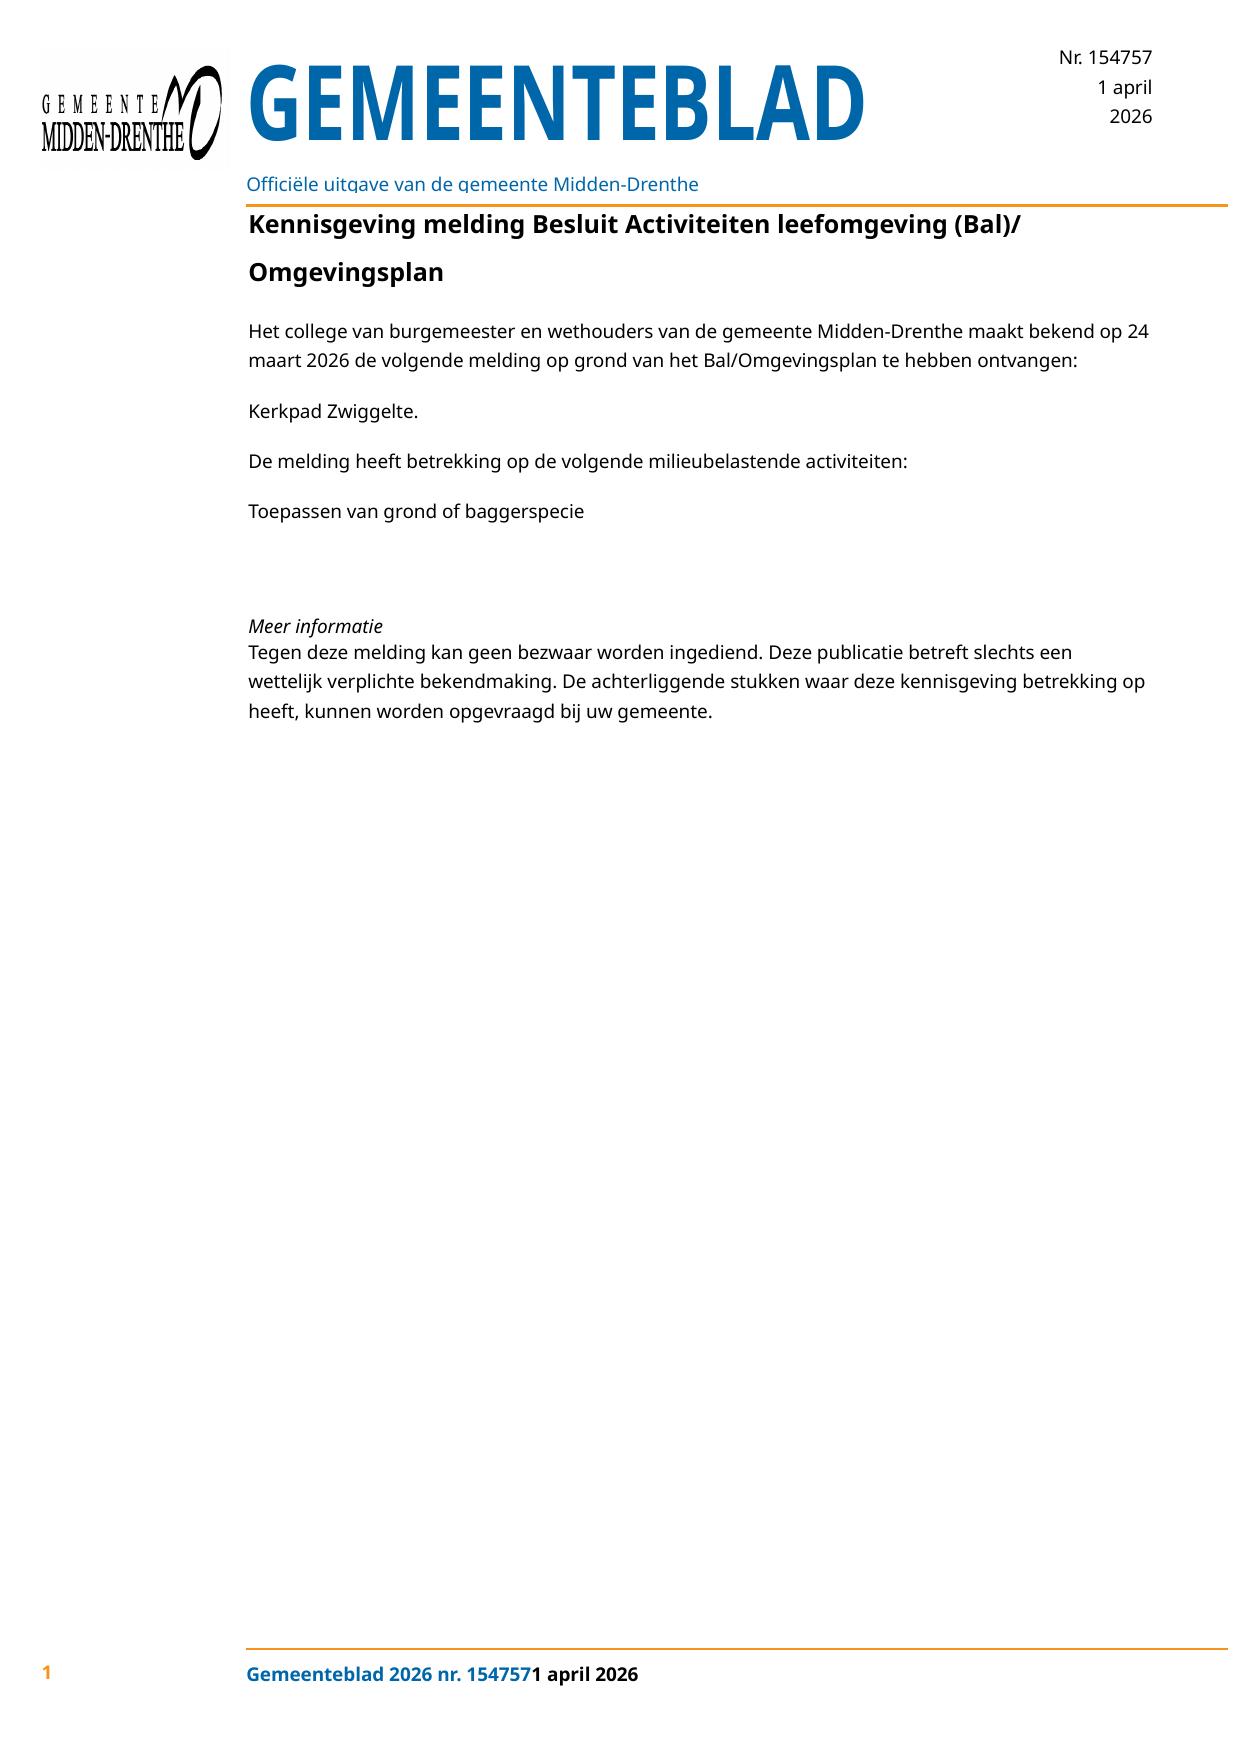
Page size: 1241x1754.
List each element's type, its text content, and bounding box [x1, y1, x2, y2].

text Het college van burgemeester en wethouders van de gemeente Midden-Drenthe maakt bekend op 24 maart 2026 de volgende melding op grond van het Bal/Omgevingsplan te hebben ontvangen: [248, 318, 1152, 373]
text Kerkpad Zwiggelte. [248, 398, 1152, 424]
text Kennisgeving melding Besluit Activiteiten leefomgeving (Bal)/ Omgevingsplan [248, 207, 1152, 288]
picture [41, 47, 231, 172]
text Tegen deze melding kan geen bezwaar worden ingediend. Deze publicatie betreft slechts een wettelijk verplichte bekendmaking. De achterliggende stukken waar deze kennisgeving betrekking op heeft, kunnen worden opgevraagd bij uw gemeente. [248, 639, 1152, 724]
text Toepassen van grond of baggerspecie [248, 499, 1152, 524]
text Meer informatie [248, 613, 1152, 639]
text De melding heeft betrekking op de volgende milieubelastende activiteiten: [248, 448, 1152, 474]
